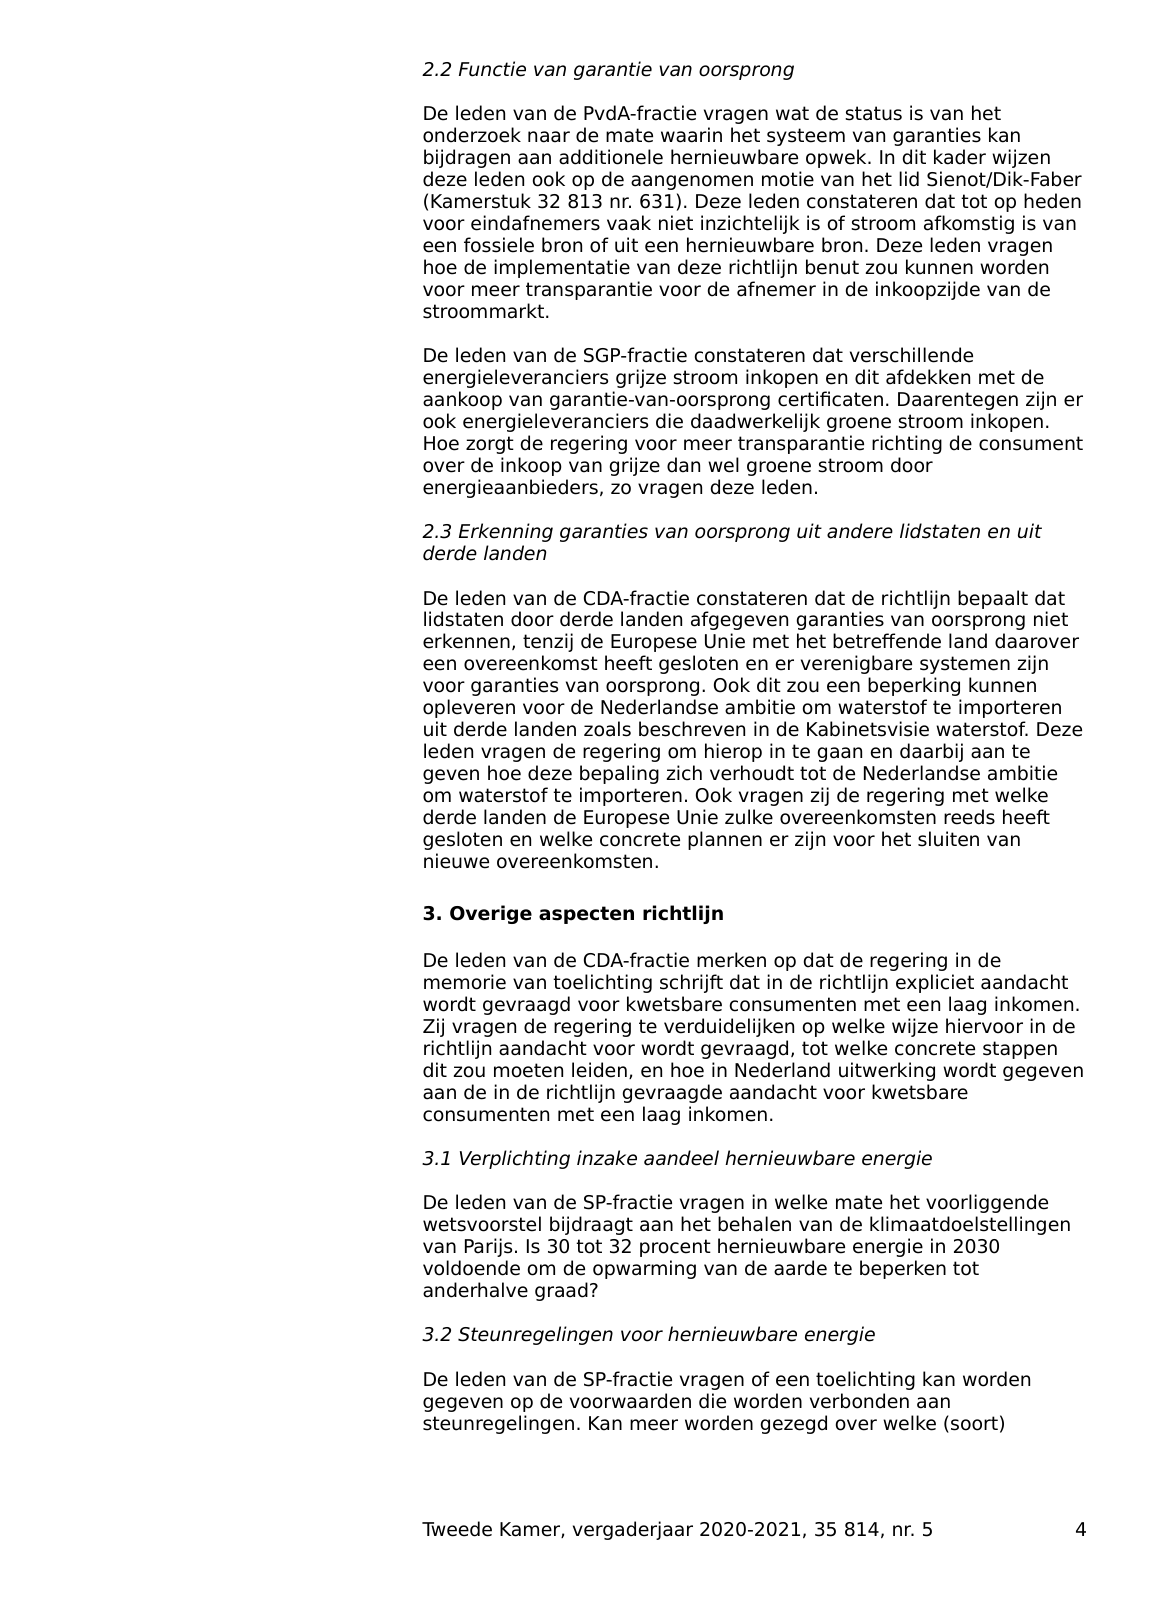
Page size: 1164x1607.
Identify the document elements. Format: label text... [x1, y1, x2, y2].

text De leden van de PvdA-fractie vragen wat de status is van het onderzoek naar de mate waarin het systeem van garanties kan bijdragen aan additionele hernieuwbare opwek. In dit kader wijzen deze leden ook op de aangenomen motie van het lid Sienot/Dik-Faber (Kamerstuk 32 813 nr. 631). Deze leden constateren dat tot op heden voor eindafnemers vaak niet inzichtelijk is of stroom afkomstig is van een fossiele bron of uit een hernieuwbare bron. Deze leden vragen hoe de implementatie van deze richtlijn benut zou kunnen worden voor meer transparantie voor de afnemer in de inkoopzijde van de stroommarkt. [422, 103, 1087, 323]
subtitle 3. Overige aspecten richtlijn [422, 903, 1087, 925]
text De leden van de SP-fractie vragen in welke mate het voorliggende wetsvoorstel bijdraagt aan het behalen van de klimaatdoelstellingen van Parijs. Is 30 tot 32 procent hernieuwbare energie in 2030 voldoende om de opwarming van de aarde te beperken tot anderhalve graad? [422, 1192, 1087, 1302]
subtitle 3.1 Verplichting inzake aandeel hernieuwbare energie [422, 1148, 1087, 1170]
text De leden van de SP-fractie vragen of een toelichting kan worden gegeven op de voorwaarden die worden verbonden aan steunregelingen. Kan meer worden gezegd over welke (soort) [422, 1368, 1087, 1434]
text De leden van de CDA-fractie merken op dat de regering in de memorie van toelichting schrijft dat in de richtlijn expliciet aandacht wordt gevraagd voor kwetsbare consumenten met een laag inkomen. Zij vragen de regering te verduidelijken op welke wijze hiervoor in de richtlijn aandacht voor wordt gevraagd, tot welke concrete stappen dit zou moeten leiden, en hoe in Nederland uitwerking wordt gegeven aan de in de richtlijn gevraagde aandacht voor kwetsbare consumenten met een laag inkomen. [422, 950, 1087, 1126]
text De leden van de SGP-fractie constateren dat verschillende energieleveranciers grijze stroom inkopen en dit afdekken met de aankoop van garantie-van-oorsprong certificaten. Daarentegen zijn er ook energieleveranciers die daadwerkelijk groene stroom inkopen. Hoe zorgt de regering voor meer transparantie richting de consument over de inkoop van grijze dan wel groene stroom door energieaanbieders, zo vragen deze leden. [422, 345, 1087, 499]
subtitle 2.3 Erkenning garanties van oorsprong uit andere lidstaten en uit derde landen [422, 521, 1087, 565]
subtitle 3.2 Steunregelingen voor hernieuwbare energie [422, 1324, 1087, 1346]
subtitle 2.2 Functie van garantie van oorsprong [422, 59, 1087, 81]
text De leden van de CDA-fractie constateren dat de richtlijn bepaalt dat lidstaten door derde landen afgegeven garanties van oorsprong niet erkennen, tenzij de Europese Unie met het betreffende land daarover een overeenkomst heeft gesloten en er verenigbare systemen zijn voor garanties van oorsprong. Ook dit zou een beperking kunnen opleveren voor de Nederlandse ambitie om waterstof te importeren uit derde landen zoals beschreven in de Kabinetsvisie waterstof. Deze leden vragen de regering om hierop in te gaan en daarbij aan te geven hoe deze bepaling zich verhoudt tot de Nederlandse ambitie om waterstof te importeren. Ook vragen zij de regering met welke derde landen de Europese Unie zulke overeenkomsten reeds heeft gesloten en welke concrete plannen er zijn voor het sluiten van nieuwe overeenkomsten. [422, 587, 1087, 873]
